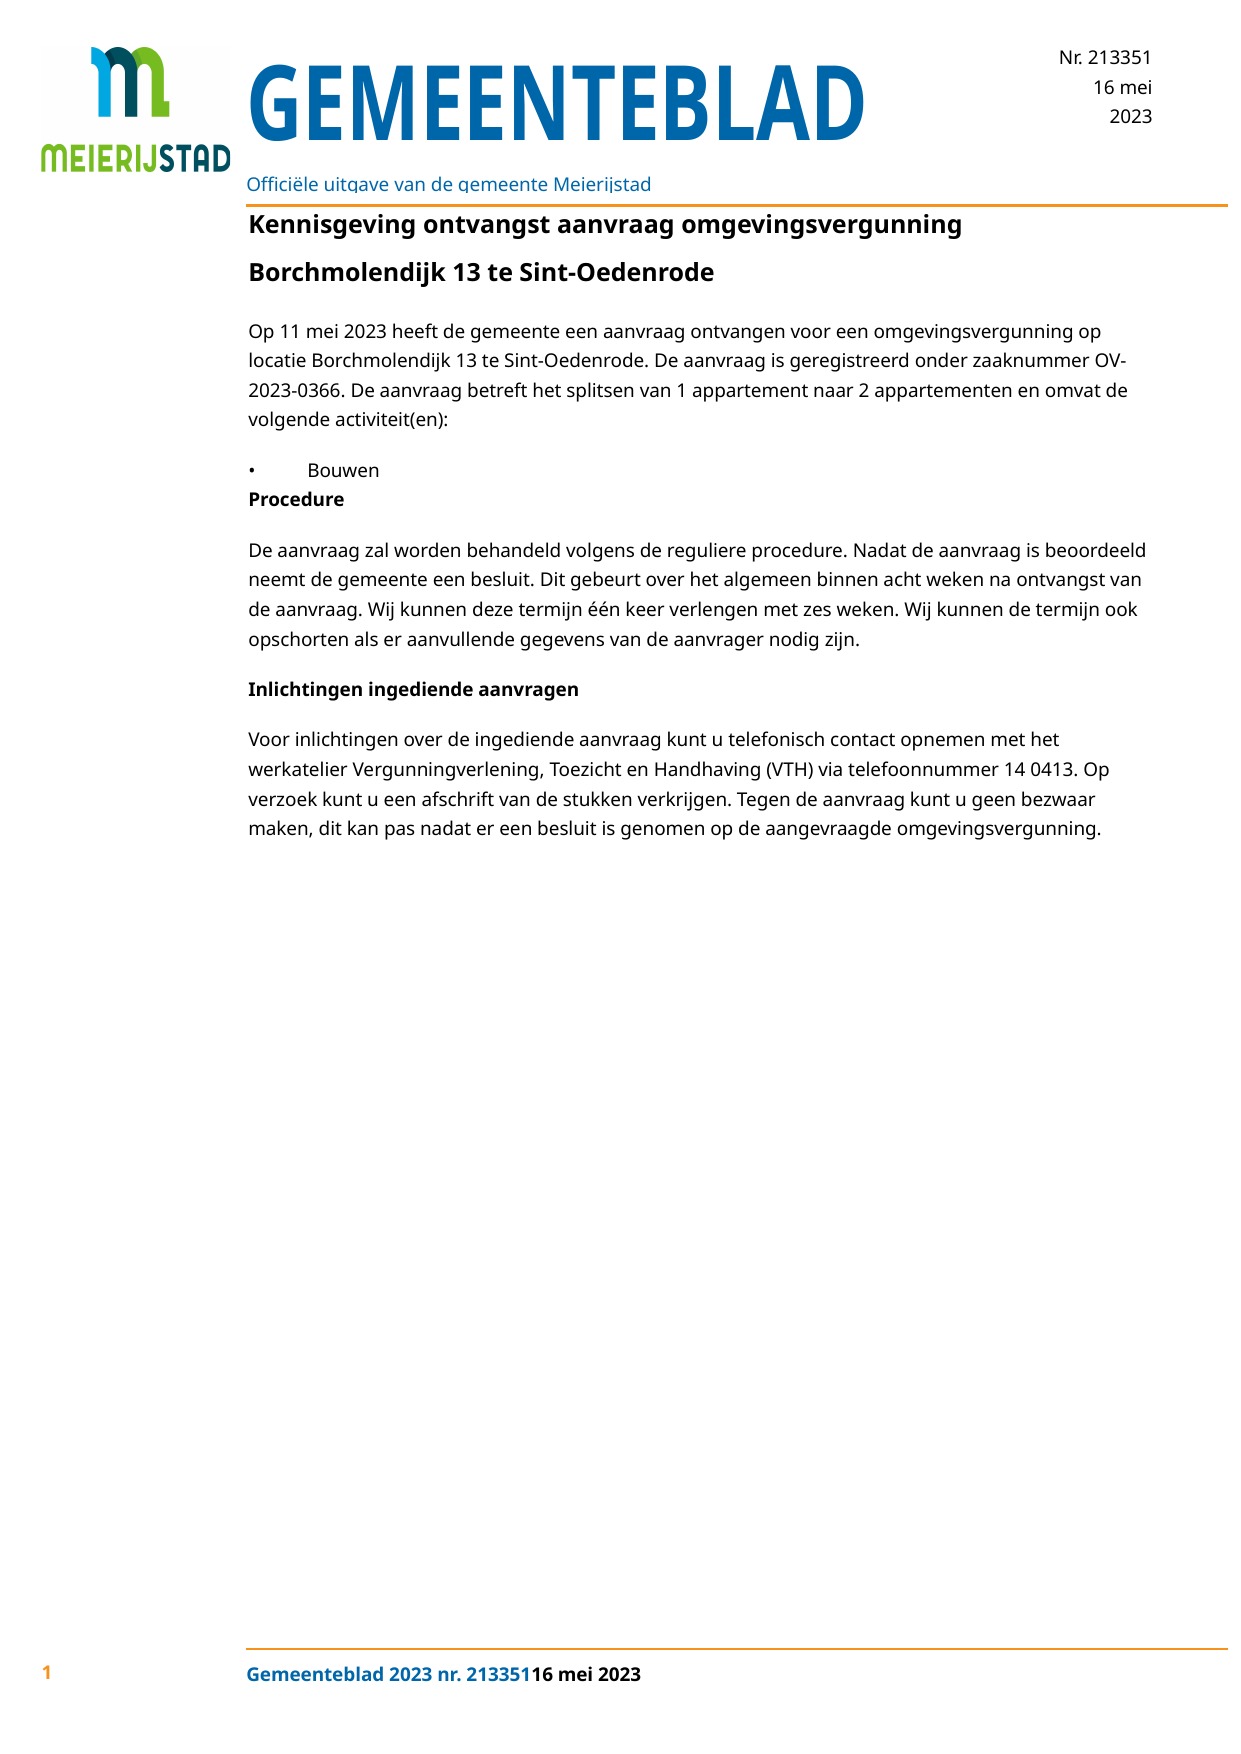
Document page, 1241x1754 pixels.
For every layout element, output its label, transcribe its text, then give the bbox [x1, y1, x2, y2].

text Inlichtingen ingediende aanvragen [248, 676, 1152, 702]
text Op 11 mei 2023 heeft de gemeente een aanvraag ontvangen voor een omgevingsvergunning op locatie Borchmolendijk 13 te Sint-Oedenrode. De aanvraag is geregistreerd onder zaaknummer OV-2023-0366. De aanvraag betreft het splitsen van 1 appartement naar 2 appartementen en omvat de volgende activiteit(en): [248, 318, 1152, 432]
text Kennisgeving ontvangst aanvraag omgevingsvergunning Borchmolendijk 13 te Sint-Oedenrode [248, 207, 1152, 288]
list Bouwen [248, 457, 1152, 483]
text Procedure [248, 487, 1152, 512]
text De aanvraag zal worden behandeld volgens de reguliere procedure. Nadat de aanvraag is beoordeeld neemt de gemeente een besluit. Dit gebeurt over het algemeen binnen acht weken na ontvangst van de aanvraag. Wij kunnen deze termijn één keer verlengen met zes weken. Wij kunnen de termijn ook opschorten als er aanvullende gegevens van de aanvrager nodig zijn. [248, 537, 1152, 652]
picture [41, 47, 231, 172]
text Voor inlichtingen over de ingediende aanvraag kunt u telefonisch contact opnemen met het werkatelier Vergunningverlening, Toezicht en Handhaving (VTH) via telefoonnummer 14 0413. Op verzoek kunt u een afschrift van de stukken verkrijgen. Tegen de aanvraag kunt u geen bezwaar maken, dit kan pas nadat er een besluit is genomen op de aangevraagde omgevingsvergunning. [248, 727, 1152, 841]
